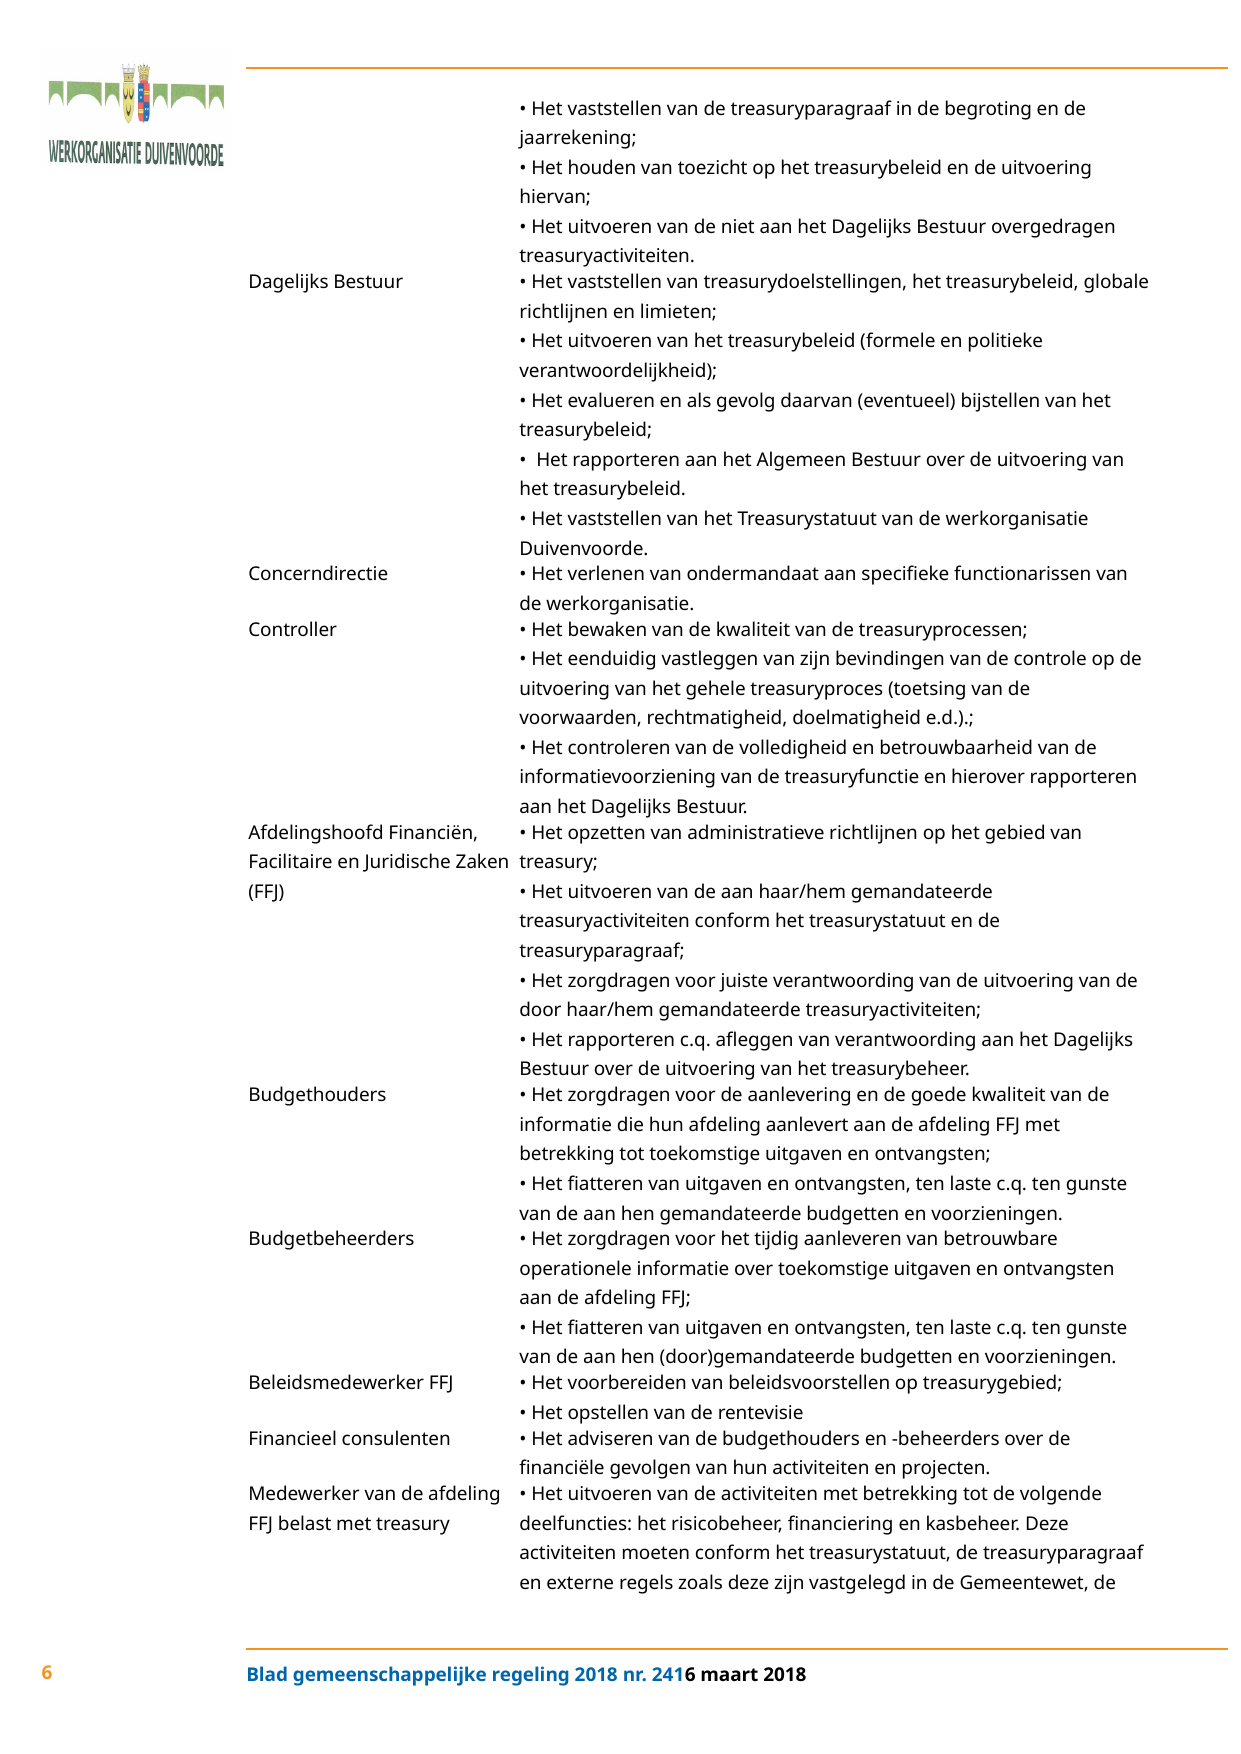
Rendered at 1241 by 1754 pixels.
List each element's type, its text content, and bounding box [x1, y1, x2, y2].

table_cell • Het verlenen van ondermandaat aan specifieke functionarissen van de werkorganisatie. [519, 560, 1152, 616]
table_cell [248, 95, 519, 268]
picture [41, 47, 231, 172]
table_cell Controller [248, 616, 519, 819]
table_cell • Het vaststellen van treasurydoelstellingen, het treasurybeleid, globale richtlijnen en limieten; • Het uitvoeren van het treasurybeleid (formele en politieke verantwoordelijkheid); • Het evalueren en als gevolg daarvan (eventueel) bijstellen van het treasurybeleid; • Het rapporteren aan het Algemeen Bestuur over de uitvoering van het treasurybeleid. • Het vaststellen van het Treasurystatuut van de werkorganisatie Duivenvoorde. [519, 269, 1152, 560]
table_cell Dagelijks Bestuur [248, 269, 519, 560]
table_cell Budgethouders [248, 1081, 519, 1225]
table_cell Beleidsmedewerker FFJ [248, 1370, 519, 1425]
table_cell • Het uitvoeren van de activiteiten met betrekking tot de volgende deelfuncties: het risicobeheer, financiering en kasbeheer. Deze activiteiten moeten conform het treasurystatuut, de treasuryparagraaf en externe regels zoals deze zijn vastgelegd in de Gemeentewet, de [519, 1480, 1152, 1594]
table_cell • Het adviseren van de budgethouders en -beheerders over de financiële gevolgen van hun activiteiten en projecten. [519, 1425, 1152, 1480]
table_cell Medewerker van de afdeling FFJ belast met treasury [248, 1480, 519, 1594]
table_cell • Het zorgdragen voor de aanlevering en de goede kwaliteit van de informatie die hun afdeling aanlevert aan de afdeling FFJ met betrekking tot toekomstige uitgaven en ontvangsten; • Het fiatteren van uitgaven en ontvangsten, ten laste c.q. ten gunste van de aan hen gemandateerde budgetten en voorzieningen. [519, 1081, 1152, 1225]
table_cell Concerndirectie [248, 560, 519, 616]
table_cell • Het vaststellen van de treasuryparagraaf in de begroting en de jaarrekening; • Het houden van toezicht op het treasurybeleid en de uitvoering hiervan; • Het uitvoeren van de niet aan het Dagelijks Bestuur overgedragen treasuryactiviteiten. [519, 95, 1152, 268]
table_cell Afdelingshoofd Financiën, Facilitaire en Juridische Zaken (FFJ) [248, 819, 519, 1081]
table_cell • Het bewaken van de kwaliteit van de treasuryprocessen; • Het eenduidig vastleggen van zijn bevindingen van de controle op de uitvoering van het gehele treasuryproces (toetsing van de voorwaarden, rechtmatigheid, doelmatigheid e.d.).; • Het controleren van de volledigheid en betrouwbaarheid van de informatievoorziening van de treasuryfunctie en hierover rapporteren aan het Dagelijks Bestuur. [519, 616, 1152, 819]
table_cell • Het opzetten van administratieve richtlijnen op het gebied van treasury; • Het uitvoeren van de aan haar/hem gemandateerde treasuryactiviteiten conform het treasurystatuut en de treasuryparagraaf; • Het zorgdragen voor juiste verantwoording van de uitvoering van de door haar/hem gemandateerde treasuryactiviteiten; • Het rapporteren c.q. afleggen van verantwoording aan het Dagelijks Bestuur over de uitvoering van het treasurybeheer. [519, 819, 1152, 1081]
table_cell Budgetbeheerders [248, 1225, 519, 1369]
table_cell • Het zorgdragen voor het tijdig aanleveren van betrouwbare operationele informatie over toekomstige uitgaven en ontvangsten aan de afdeling FFJ; • Het fiatteren van uitgaven en ontvangsten, ten laste c.q. ten gunste van de aan hen (door)gemandateerde budgetten en voorzieningen. [519, 1225, 1152, 1369]
table_cell Financieel consulenten [248, 1425, 519, 1480]
table_cell • Het voorbereiden van beleidsvoorstellen op treasurygebied; • Het opstellen van de rentevisie [519, 1370, 1152, 1425]
